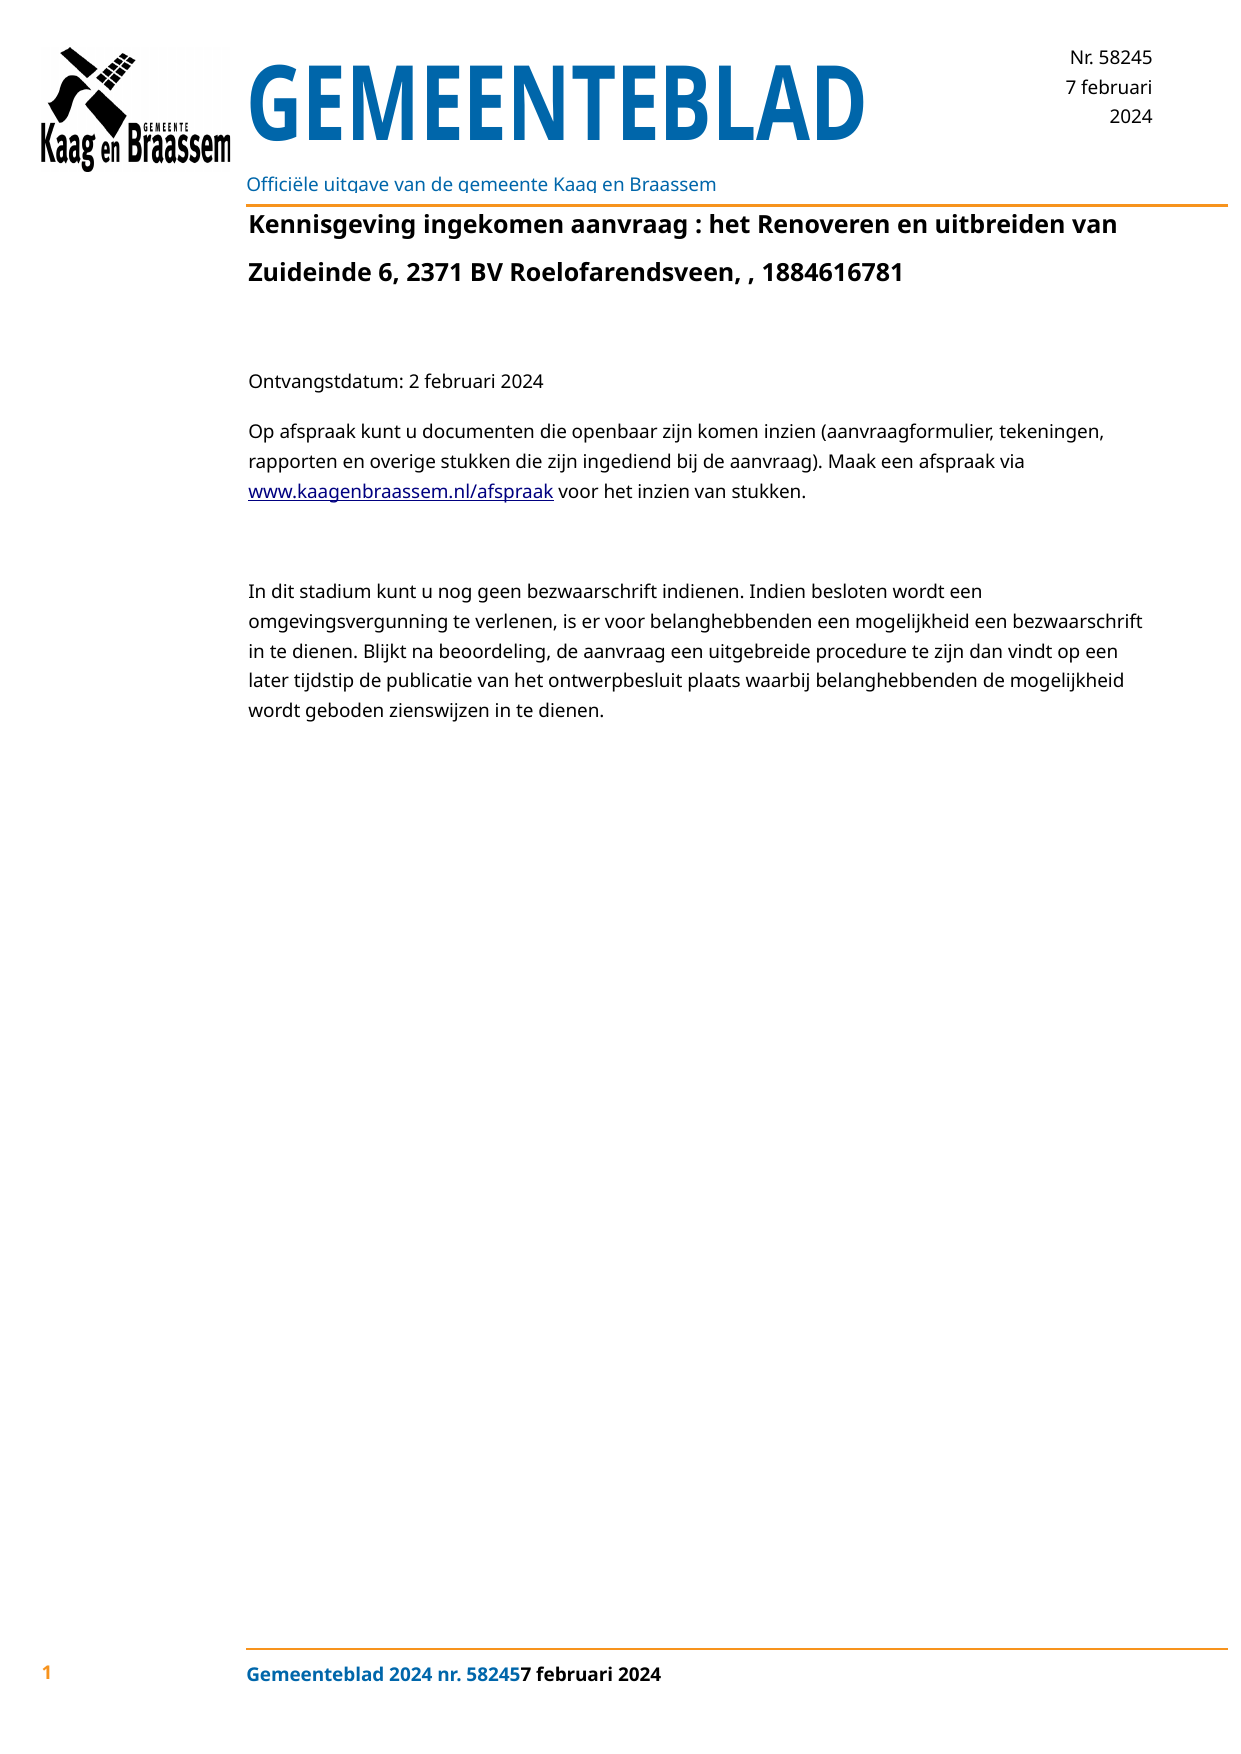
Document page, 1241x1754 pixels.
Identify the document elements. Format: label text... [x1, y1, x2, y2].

picture [41, 47, 231, 172]
text In dit stadium kunt u nog geen bezwaarschrift indienen. Indien besloten wordt een omgevingsvergunning te verlenen, is er voor belanghebbenden een mogelijkheid een bezwaarschrift in te dienen. Blijkt na beoordeling, de aanvraag een uitgebreide procedure te zijn dan vindt op een later tijdstip de publicatie van het ontwerpbesluit plaats waarbij belanghebbenden de mogelijkheid wordt geboden zienswijzen in te dienen. [248, 579, 1152, 723]
text Op afspraak kunt u documenten die openbaar zijn komen inzien (aanvraagformulier, tekeningen, rapporten en overige stukken die zijn ingediend bij de aanvraag). Maak een afspraak via www.kaagenbraassem.nl/afspraak voor het inzien van stukken. [248, 419, 1152, 504]
text Ontvangstdatum: 2 februari 2024 [248, 368, 1152, 394]
text Kennisgeving ingekomen aanvraag : het Renoveren en uitbreiden van Zuideinde 6, 2371 BV Roelofarendsveen, , 1884616781 [248, 207, 1152, 288]
